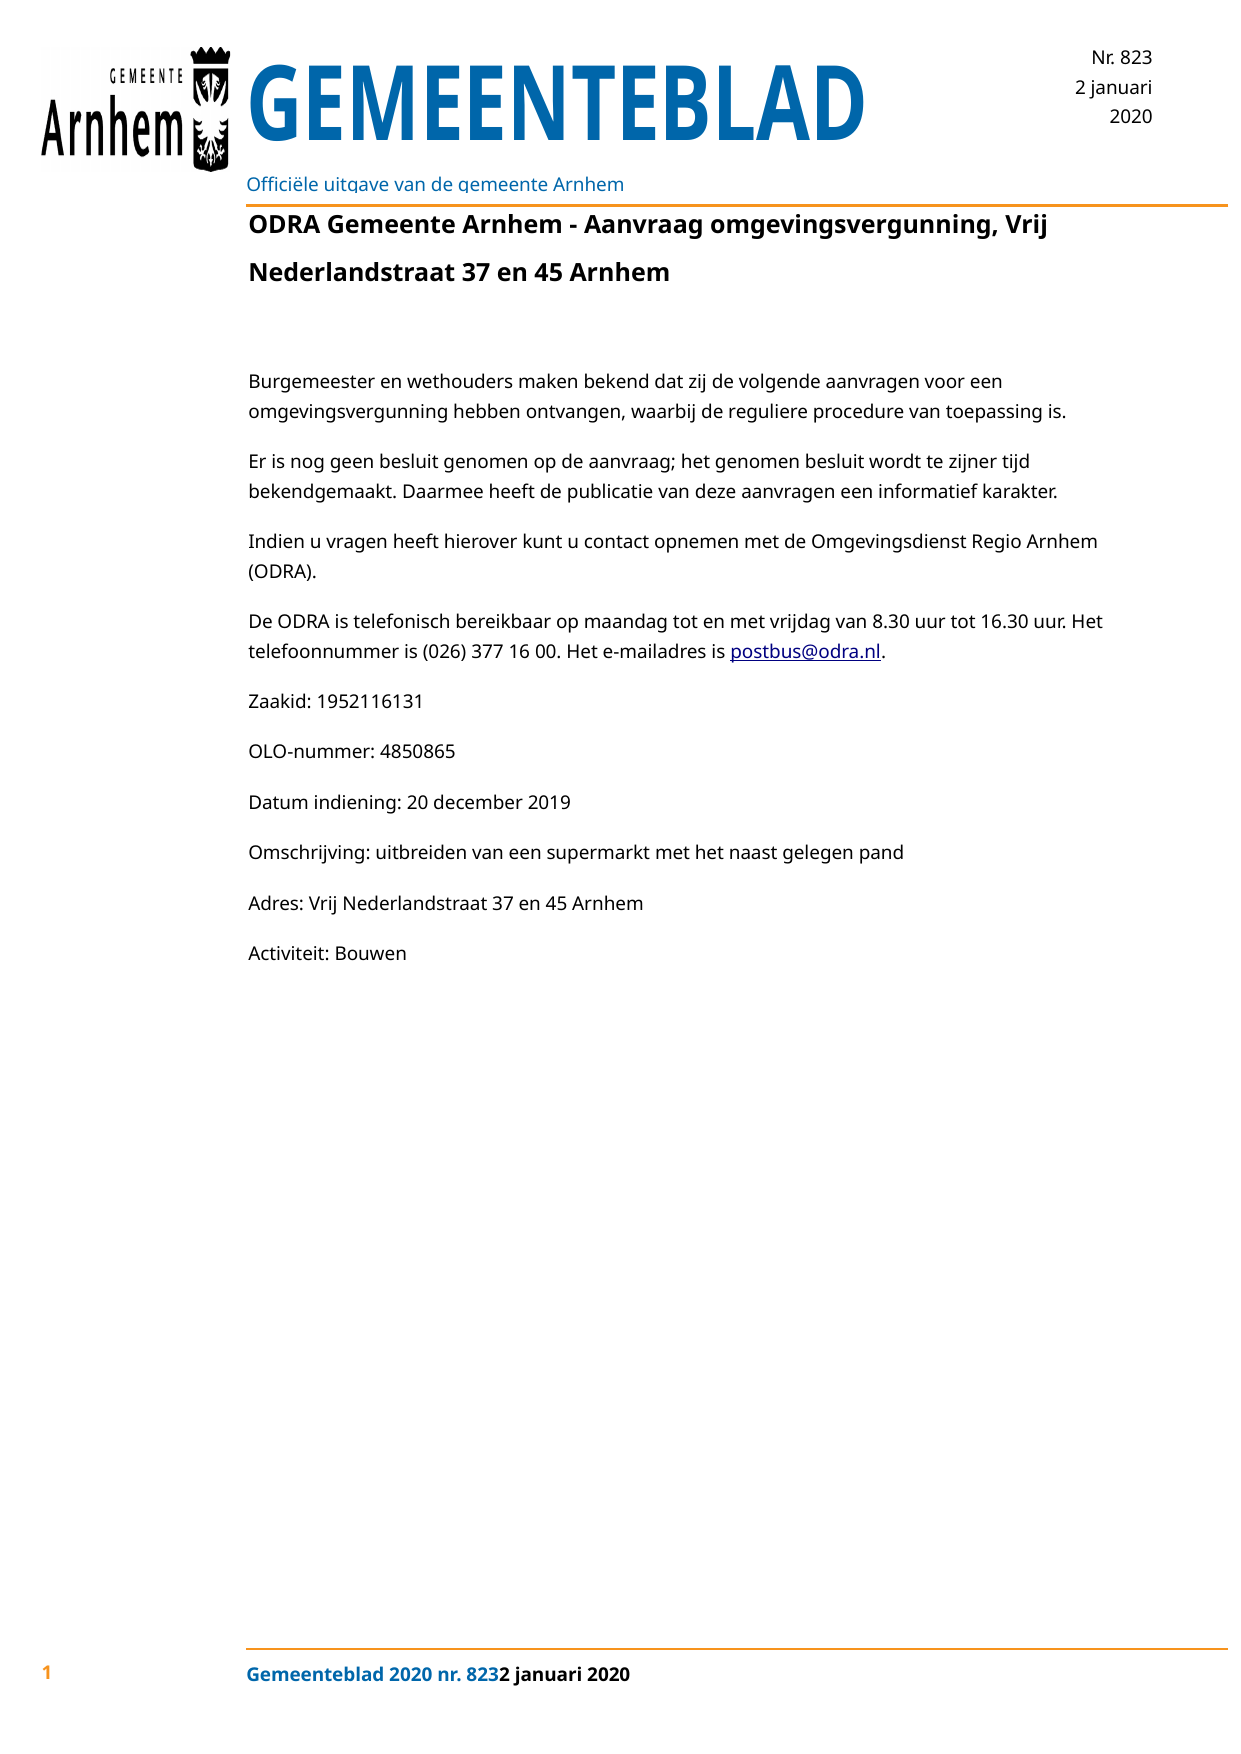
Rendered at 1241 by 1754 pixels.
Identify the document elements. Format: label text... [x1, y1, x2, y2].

text Er is nog geen besluit genomen op de aanvraag; het genomen besluit wordt te zijner tijd bekendgemaakt. Daarmee heeft de publicatie van deze aanvragen een informatief karakter. [248, 448, 1152, 504]
text De ODRA is telefonisch bereikbaar op maandag tot en met vrijdag van 8.30 uur tot 16.30 uur. Het telefoonnummer is (026) 377 16 00. Het e-mailadres is postbus@odra.nl. [248, 608, 1152, 664]
text Omschrijving: uitbreiden van een supermarkt met het naast gelegen pand [248, 839, 1152, 865]
text Datum indiening: 20 december 2019 [248, 789, 1152, 815]
text Activiteit: Bouwen [248, 940, 1152, 966]
text Adres: Vrij Nederlandstraat 37 en 45 Arnhem [248, 890, 1152, 916]
text Zaakid: 1952116131 [248, 688, 1152, 714]
text Burgemeester en wethouders maken bekend dat zij de volgende aanvragen voor een omgevingsvergunning hebben ontvangen, waarbij de reguliere procedure van toepassing is. [248, 368, 1152, 424]
text Indien u vragen heeft hierover kunt u contact opnemen met de Omgevingsdienst Regio Arnhem (ODRA). [248, 528, 1152, 584]
picture [41, 47, 231, 172]
text OLO-nummer: 4850865 [248, 739, 1152, 764]
text ODRA Gemeente Arnhem - Aanvraag omgevingsvergunning, Vrij Nederlandstraat 37 en 45 Arnhem [248, 207, 1152, 288]
